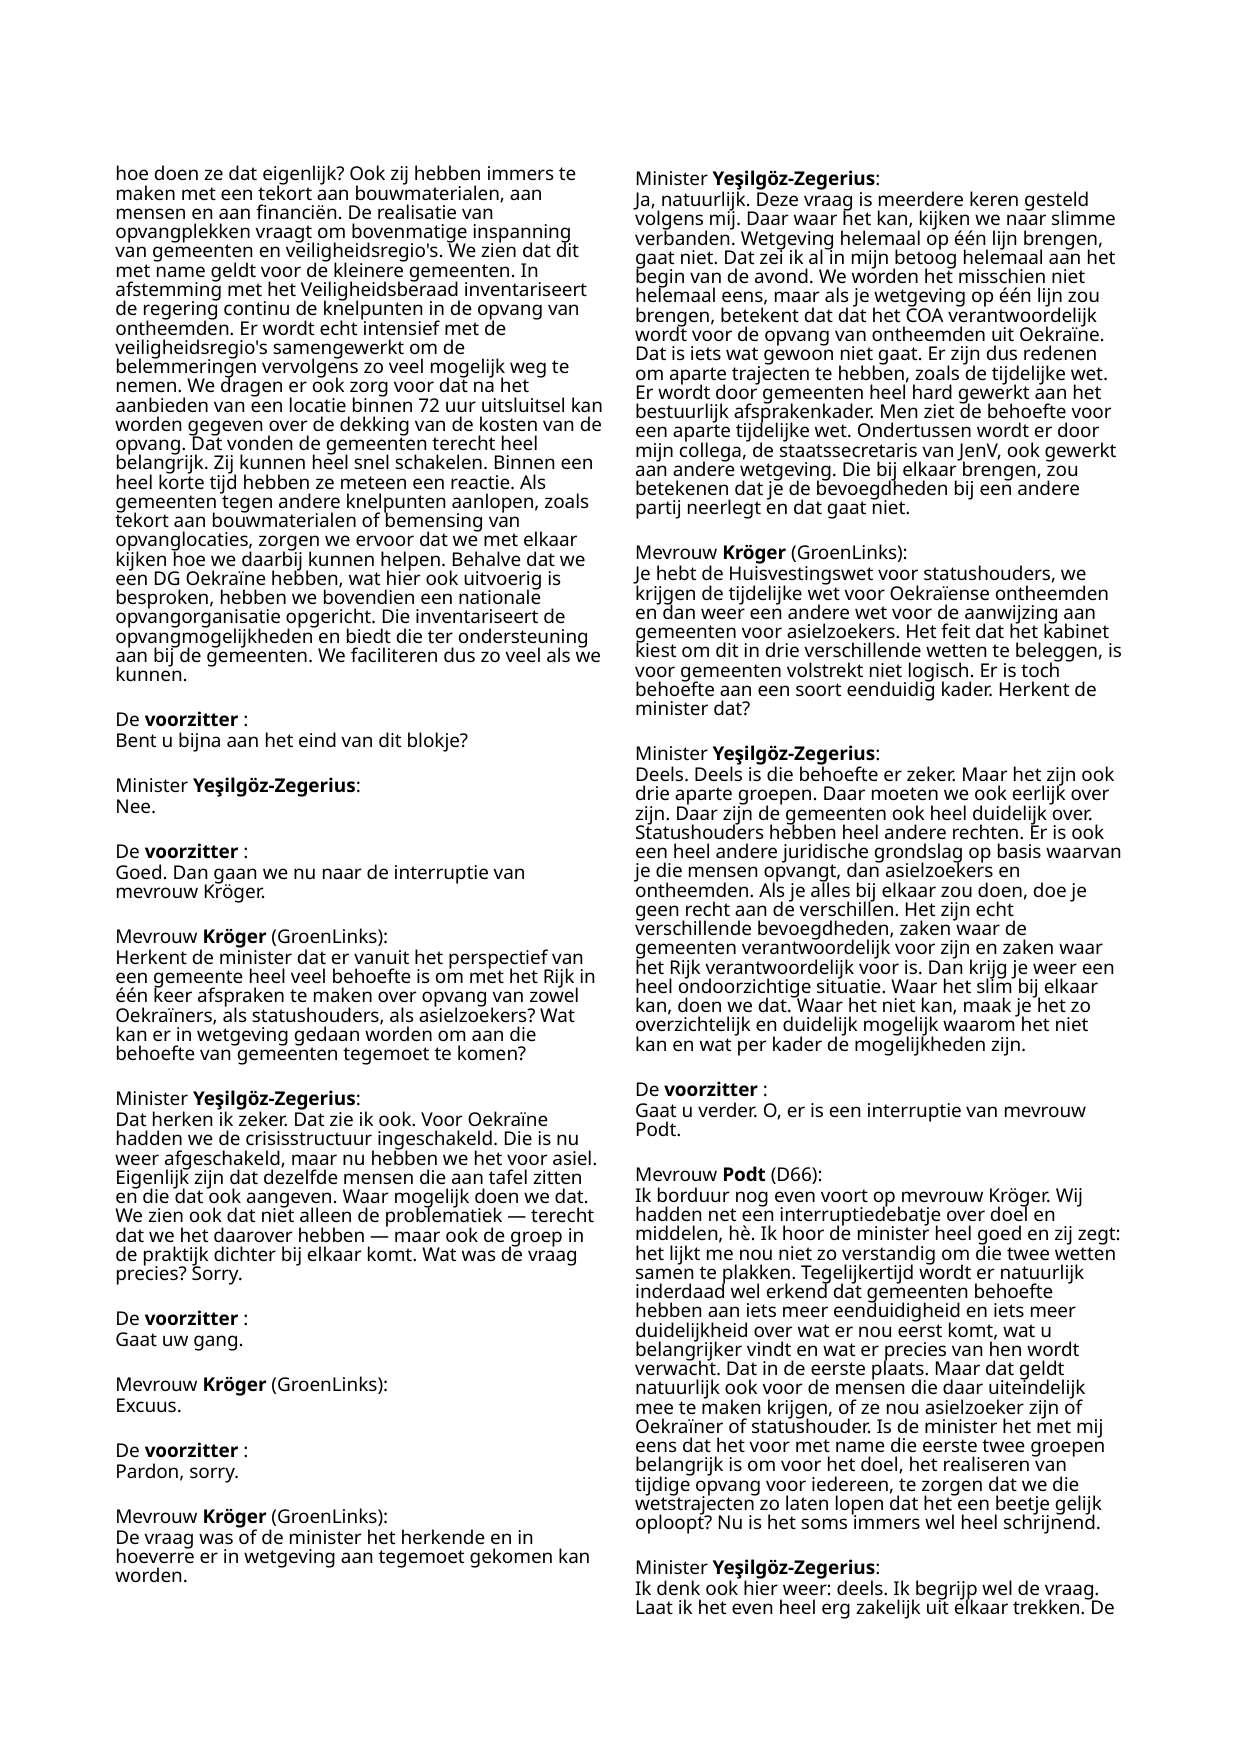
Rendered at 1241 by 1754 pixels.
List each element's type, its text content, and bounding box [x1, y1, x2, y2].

text Ja, natuurlijk. Deze vraag is meerdere keren gesteld volgens mij. Daar waar het kan, kijken we naar slimme verbanden. Wetgeving helemaal op één lijn brengen, gaat niet. Dat zei ik al in mijn betoog helemaal aan het begin van de avond. We worden het misschien niet helemaal eens, maar als je wetgeving op één lijn zou brengen, betekent dat dat het COA verantwoordelijk wordt voor de opvang van ontheemden uit Oekraïne. Dat is iets wat gewoon niet gaat. Er zijn dus redenen om aparte trajecten te hebben, zoals de tijdelijke wet. Er wordt door gemeenten heel hard gewerkt aan het bestuurlijk afsprakenkader. Men ziet de behoefte voor een aparte tijdelijke wet. Ondertussen wordt er door mijn collega, de staatssecretaris van JenV, ook gewerkt aan andere wetgeving. Die bij elkaar brengen, zou betekenen dat je de bevoegdheden bij een andere partij neerlegt en dat gaat niet. [635, 191, 1125, 519]
text Pardon, sorry. [115, 1463, 605, 1482]
text Goed. Dan gaan we nu naar de interruptie van mevrouw Kröger. [115, 864, 605, 902]
text Minister Yeşilgöz-Zegerius: [115, 1085, 605, 1111]
text Mevrouw Kröger (GroenLinks): [115, 1503, 605, 1529]
text De voorzitter : [115, 1437, 605, 1463]
text Minister Yeşilgöz-Zegerius: [635, 165, 1125, 191]
text Mevrouw Kröger (GroenLinks): [635, 539, 1125, 565]
text De voorzitter : [115, 706, 605, 732]
text Herkent de minister dat er vanuit het perspectief van een gemeente heel veel behoefte is om met het Rijk in één keer afspraken te maken over opvang van zowel Oekraïners, als statushouders, als asielzoekers? Wat kan er in wetgeving gedaan worden om aan die behoefte van gemeenten tegemoet te komen? [115, 949, 605, 1064]
text Ik borduur nog even voort op mevrouw Kröger. Wij hadden net een interruptiedebatje over doel en middelen, hè. Ik hoor de minister heel goed en zij zegt: het lijkt me nou niet zo verstandig om die twee wetten samen te plakken. Tegelijkertijd wordt er natuurlijk inderdaad wel erkend dat gemeenten behoefte hebben aan iets meer eenduidigheid en iets meer duidelijkheid over wat er nou eerst komt, wat u belangrijker vindt en wat er precies van hen wordt verwacht. Dat in de eerste plaats. Maar dat geldt natuurlijk ook voor de mensen die daar uiteindelijk mee te maken krijgen, of ze nou asielzoeker zijn of Oekraïner of statushouder. Is de minister het met mij eens dat het voor met name die eerste twee groepen belangrijk is om voor het doel, het realiseren van tijdige opvang voor iedereen, te zorgen dat we die wetstrajecten zo laten lopen dat het een beetje gelijk oploopt? Nu is het soms immers wel heel schrijnend. [635, 1187, 1125, 1533]
text Bent u bijna aan het eind van dit blokje? [115, 732, 605, 751]
text Minister Yeşilgöz-Zegerius: [635, 1554, 1125, 1580]
text Excuus. [115, 1397, 605, 1416]
text Ik denk ook hier weer: deels. Ik begrijp wel de vraag. Laat ik het even heel erg zakelijk uit elkaar trekken. De [635, 1580, 1125, 1619]
text De voorzitter : [115, 1305, 605, 1331]
text Gaat u verder. O, er is een interruptie van mevrouw Podt. [635, 1102, 1125, 1140]
text De vraag was of de minister het herkende en in hoeverre er in wetgeving aan tegemoet gekomen kan worden. [115, 1529, 605, 1586]
text De voorzitter : [115, 838, 605, 864]
text Dat herken ik zeker. Dat zie ik ook. Voor Oekraïne hadden we de crisisstructuur ingeschakeld. Die is nu weer afgeschakeld, maar nu hebben we het voor asiel. Eigenlijk zijn dat dezelfde mensen die aan tafel zitten en die dat ook aangeven. Waar mogelijk doen we dat. We zien ook dat niet alleen de problematiek — terecht dat we het daarover hebben — maar ook de groep in de praktijk dichter bij elkaar komt. Wat was de vraag precies? Sorry. [115, 1111, 605, 1284]
text De voorzitter : [635, 1076, 1125, 1102]
text Nee. [115, 798, 605, 817]
text Gaat uw gang. [115, 1331, 605, 1350]
text Je hebt de Huisvestingswet voor statushouders, we krijgen de tijdelijke wet voor Oekraïense ontheemden en dan weer een andere wet voor de aanwijzing aan gemeenten voor asielzoekers. Het feit dat het kabinet kiest om dit in drie verschillende wetten te beleggen, is voor gemeenten volstrekt niet logisch. Er is toch behoefte aan een soort eenduidig kader. Herkent de minister dat? [635, 565, 1125, 719]
text Mevrouw Kröger (GroenLinks): [115, 1371, 605, 1397]
text Minister Yeşilgöz-Zegerius: [115, 772, 605, 798]
text Mevrouw Kröger (GroenLinks): [115, 923, 605, 949]
text hoe doen ze dat eigenlijk? Ook zij hebben immers te maken met een tekort aan bouwmaterialen, aan mensen en aan financiën. De realisatie van opvangplekken vraagt om bovenmatige inspanning van gemeenten en veiligheidsregio's. We zien dat dit met name geldt voor de kleinere gemeenten. In afstemming met het Veiligheidsberaad inventariseert de regering continu de knelpunten in de opvang van ontheemden. Er wordt echt intensief met de veiligheidsregio's samengewerkt om de belemmeringen vervolgens zo veel mogelijk weg te nemen. We dragen er ook zorg voor dat na het aanbieden van een locatie binnen 72 uur uitsluitsel kan worden gegeven over de dekking van de kosten van de opvang. Dat vonden de gemeenten terecht heel belangrijk. Zij kunnen heel snel schakelen. Binnen een heel korte tijd hebben ze meteen een reactie. Als gemeenten tegen andere knelpunten aanlopen, zoals tekort aan bouwmaterialen of bemensing van opvanglocaties, zorgen we ervoor dat we met elkaar kijken hoe we daarbij kunnen helpen. Behalve dat we een DG Oekraïne hebben, wat hier ook uitvoerig is besproken, hebben we bovendien een nationale opvangorganisatie opgericht. Die inventariseert de opvangmogelijkheden en biedt die ter ondersteuning aan bij de gemeenten. We faciliteren dus zo veel als we kunnen. [115, 165, 605, 686]
text Deels. Deels is die behoefte er zeker. Maar het zijn ook drie aparte groepen. Daar moeten we ook eerlijk over zijn. Daar zijn de gemeenten ook heel duidelijk over. Statushouders hebben heel andere rechten. Er is ook een heel andere juridische grondslag op basis waarvan je die mensen opvangt, dan asielzoekers en ontheemden. Als je alles bij elkaar zou doen, doe je geen recht aan de verschillen. Het zijn echt verschillende bevoegdheden, zaken waar de gemeenten verantwoordelijk voor zijn en zaken waar het Rijk verantwoordelijk voor is. Dan krijg je weer een heel ondoorzichtige situatie. Waar het slim bij elkaar kan, doen we dat. Waar het niet kan, maak je het zo overzichtelijk en duidelijk mogelijk waarom het niet kan en wat per kader de mogelijkheden zijn. [635, 766, 1125, 1055]
text Mevrouw Podt (D66): [635, 1161, 1125, 1187]
text Minister Yeşilgöz-Zegerius: [635, 740, 1125, 766]
